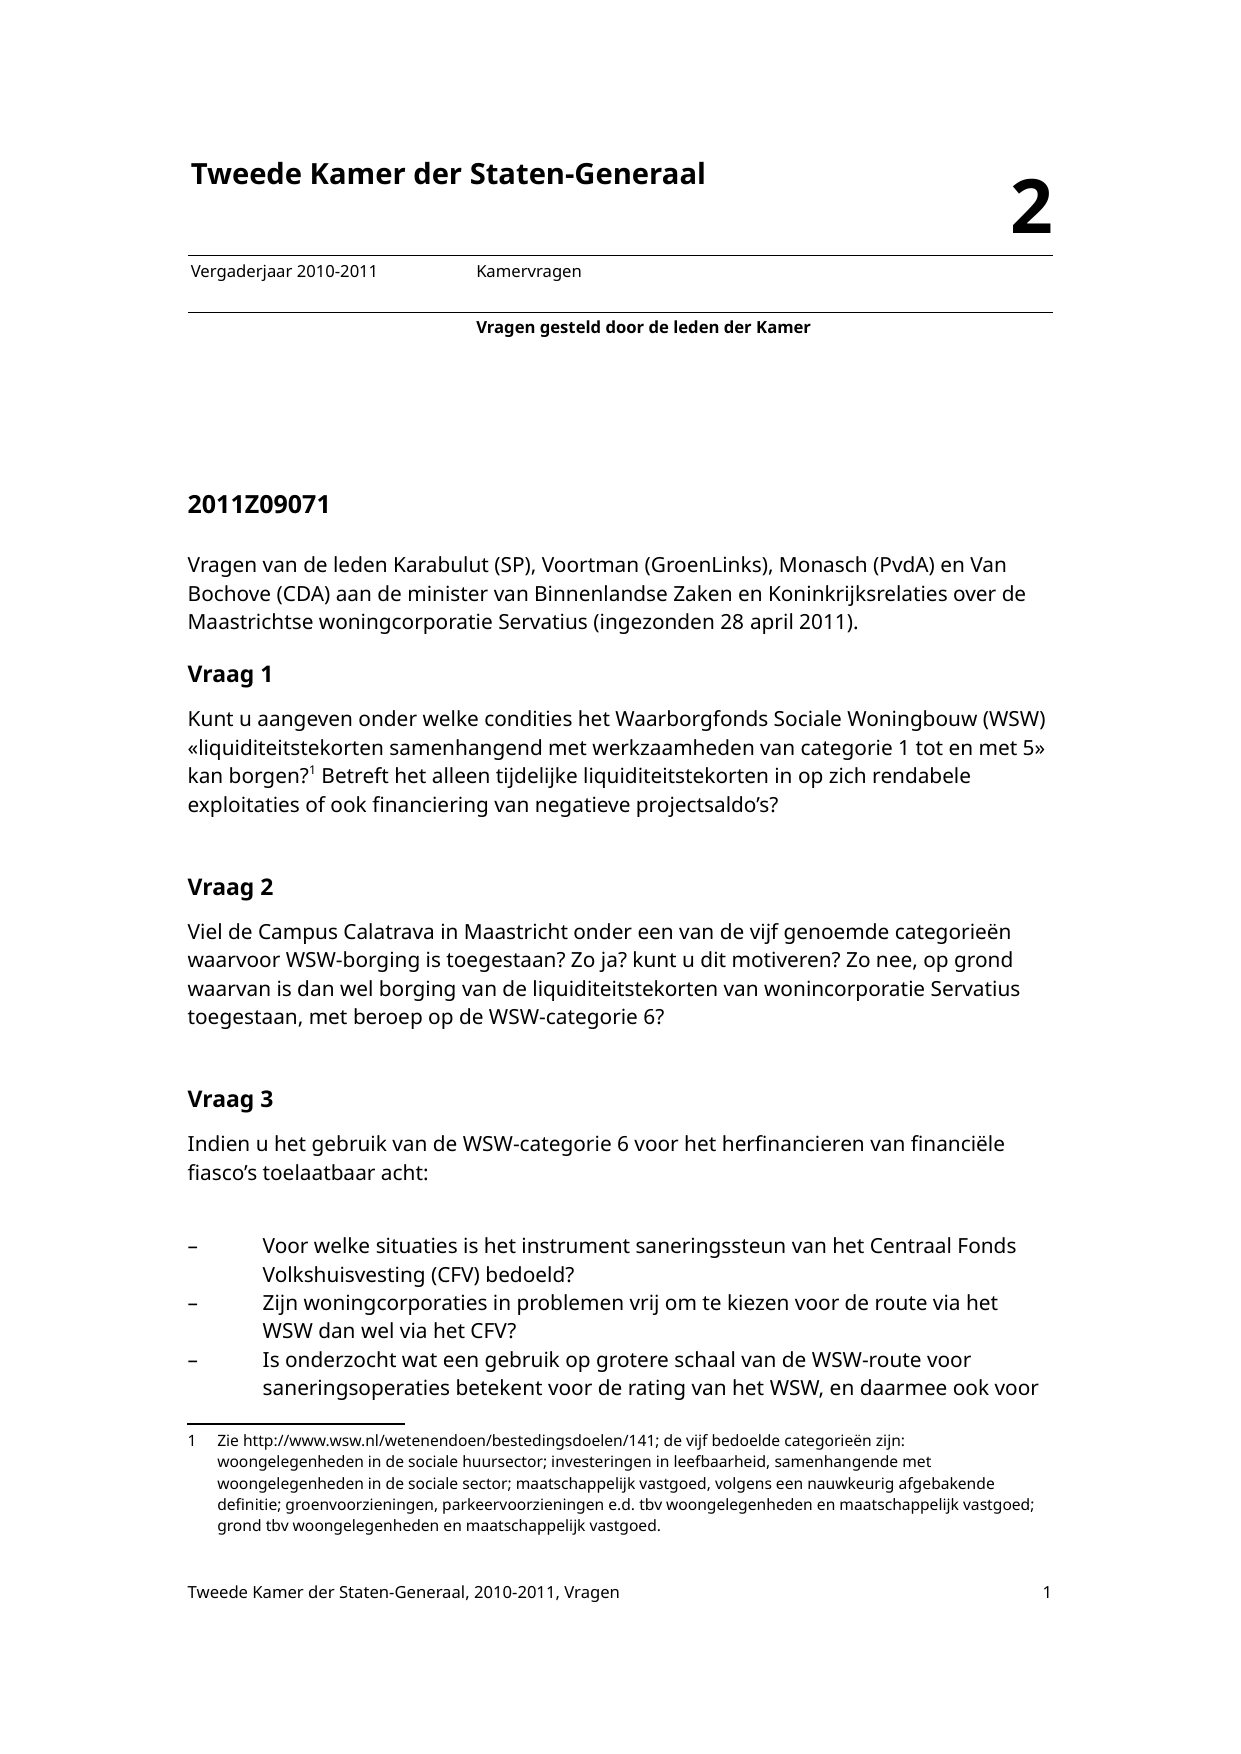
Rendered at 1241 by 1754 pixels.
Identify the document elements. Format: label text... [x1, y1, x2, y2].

subtitle Vraag 2 [187, 871, 1053, 902]
list Voor welke situaties is het instrument saneringssteun van het Centraal Fonds Volkshuisvesting (CFV) bedoeld? [187, 1231, 1053, 1288]
text Vragen van de leden Karabulut (SP), Voortman (GroenLinks), Monasch (PvdA) en Van Bochove (CDA) aan de minister van Binnenlandse Zaken en Koninkrijksrelaties over de Maastrichtse woningcorporatie Servatius (ingezonden 28 april 2011). [187, 550, 1053, 636]
table_header Tweede Kamer der Staten-Generaal [188, 150, 879, 255]
table_cell Vragen gesteld door de leden der Kamer [473, 313, 1053, 339]
text Indien u het gebruik van de WSW-categorie 6 voor het herfinancieren van financiële fiasco’s toelaatbaar acht: [187, 1129, 1053, 1186]
table_cell Kamervragen [473, 256, 1053, 312]
list Zijn woningcorporaties in problemen vrij om te kiezen voor de route via het WSW dan wel via het CFV? [187, 1288, 1053, 1345]
text Viel de Campus Calatrava in Maastricht onder een van de vijf genoemde categorieën waarvoor WSW-borging is toegestaan? Zo ja? kunt u dit motiveren? Zo nee, op grond waarvan is dan wel borging van de liquiditeitstekorten van wonincorporatie Servatius toegestaan, met beroep op de WSW-categorie 6? [187, 917, 1053, 1031]
text 2011Z09071 [187, 487, 1053, 521]
text Kunt u aangeven onder welke condities het Waarborgfonds Sociale Woningbouw (WSW) «liquiditeitstekorten samenhangend met werkzaamheden van categorie 1 tot en met 5» kan borgen? Betreft het alleen tijdelijke liquiditeitstekorten in op zich rendabele exploitaties of ook financiering van negatieve projectsaldo’s? [187, 704, 1053, 818]
table_header 2 [880, 150, 1053, 255]
table_cell [188, 313, 473, 339]
subtitle Vraag 3 [187, 1083, 1053, 1114]
subtitle Vraag 1 [187, 658, 1053, 689]
text Zie http://www.wsw.nl/wetenendoen/bestedingsdoelen/141; de vijf bedoelde categorieën zijn: woongelegenheden in de sociale huursector; investeringen in leefbaarheid, samenhangende met woongelegenheden in de sociale sector; maatschappelijk vastgoed, volgens een nauwkeurig afgebakende definitie; groenvoorzieningen, parkeervoorzieningen e.d. tbv woongelegenheden en maatschappelijk vastgoed; grond tbv woongelegenheden en maatschappelijk vastgoed. [187, 1366, 1053, 1536]
table_cell Vergaderjaar 2010-2011 [188, 256, 473, 312]
